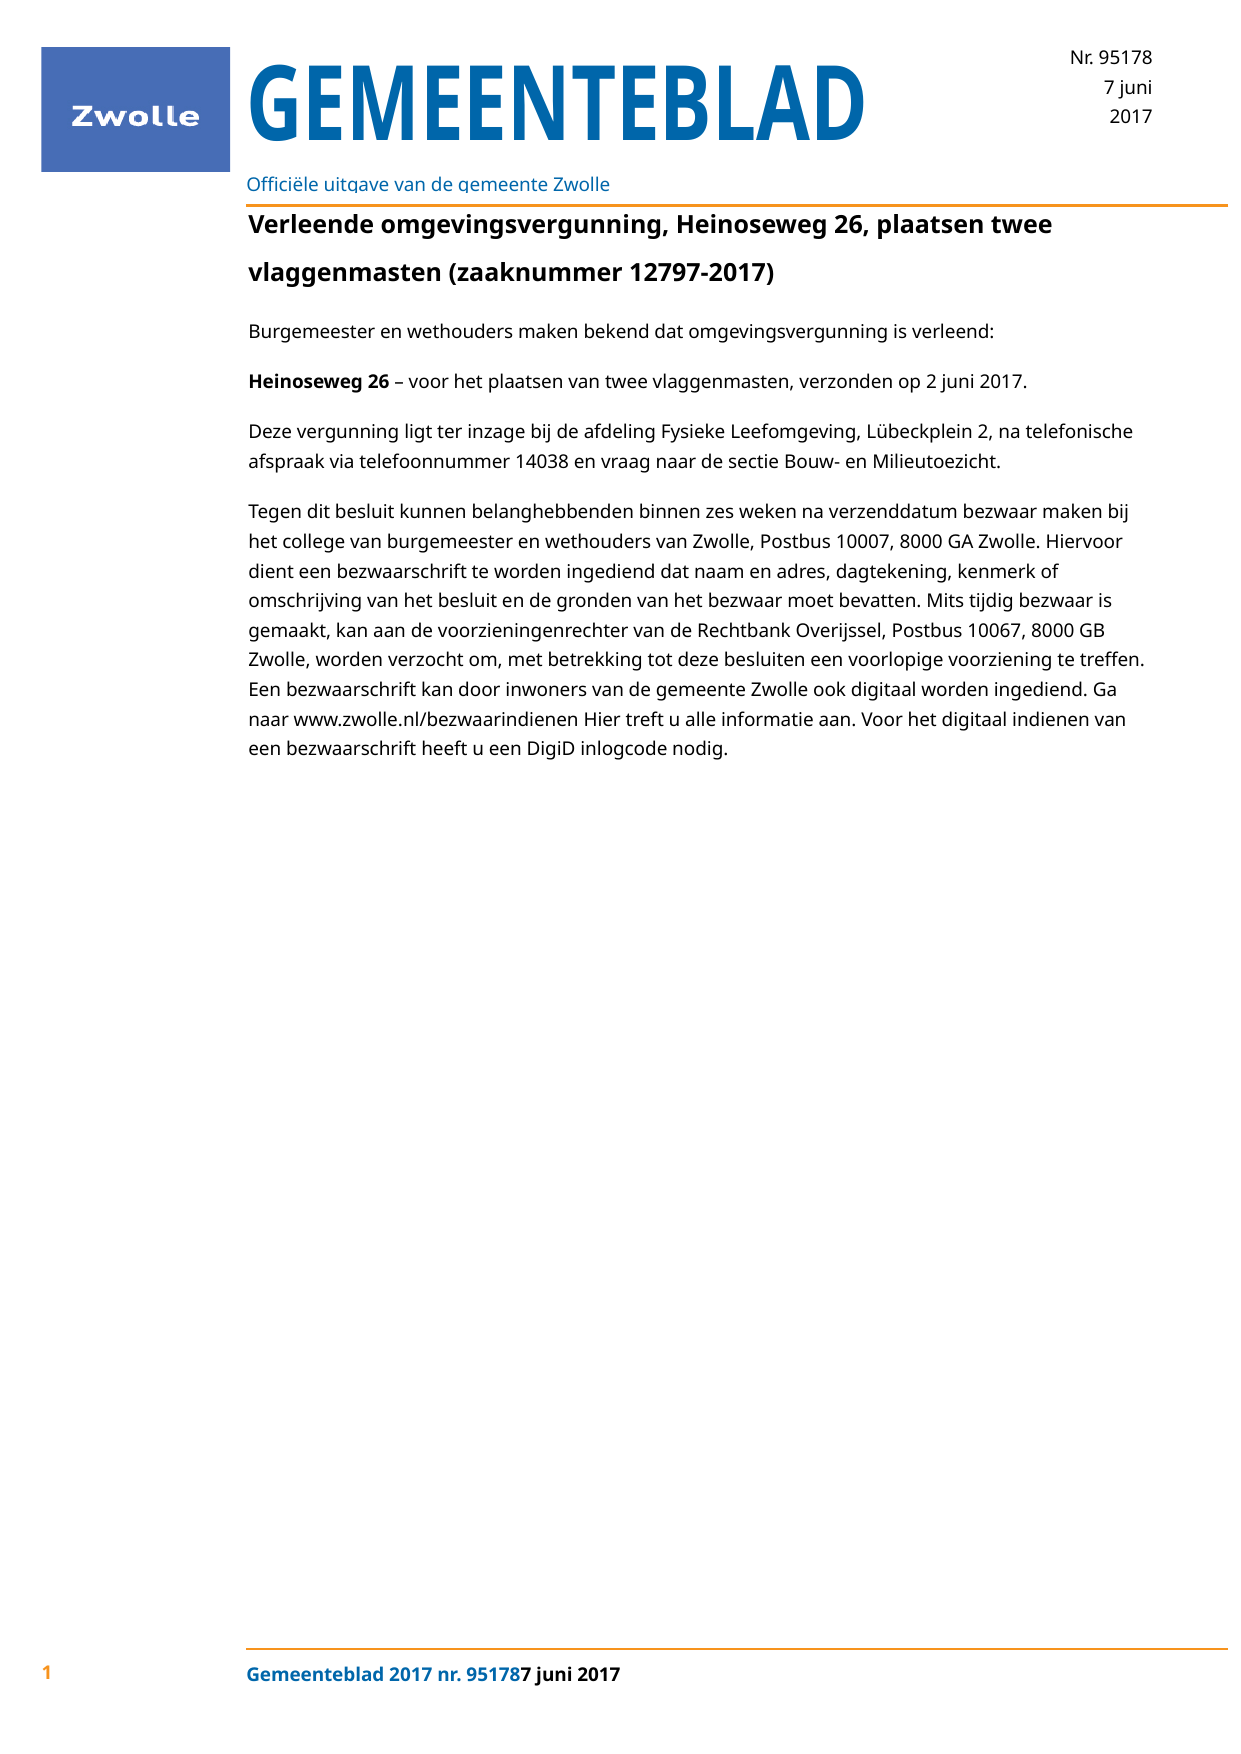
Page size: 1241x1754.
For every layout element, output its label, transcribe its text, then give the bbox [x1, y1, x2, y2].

text Heinoseweg 26 – voor het plaatsen van twee vlaggenmasten, verzonden op 2 juni 2017. [248, 368, 1152, 394]
text Verleende omgevingsvergunning, Heinoseweg 26, plaatsen twee vlaggenmasten (zaaknummer 12797-2017) [248, 207, 1152, 288]
text Burgemeester en wethouders maken bekend dat omgevingsvergunning is verleend: [248, 318, 1152, 344]
picture [41, 47, 231, 172]
text Deze vergunning ligt ter inzage bij de afdeling Fysieke Leefomgeving, Lübeckplein 2, na telefonische afspraak via telefoonnummer 14038 en vraag naar de sectie Bouw- en Milieutoezicht. [248, 419, 1152, 474]
text Tegen dit besluit kunnen belanghebbenden binnen zes weken na verzenddatum bezwaar maken bij het college van burgemeester en wethouders van Zwolle, Postbus 10007, 8000 GA Zwolle. Hiervoor dient een bezwaarschrift te worden ingediend dat naam en adres, dagtekening, kenmerk of omschrijving van het besluit en de gronden van het bezwaar moet bevatten. Mits tijdig bezwaar is gemaakt, kan aan de voorzieningenrechter van de Rechtbank Overijssel, Postbus 10067, 8000 GB Zwolle, worden verzocht om, met betrekking tot deze besluiten een voorlopige voorziening te treffen. Een bezwaarschrift kan door inwoners van de gemeente Zwolle ook digitaal worden ingediend. Ga naar www.zwolle.nl/bezwaarindienen Hier treft u alle informatie aan. Voor het digitaal indienen van een bezwaarschrift heeft u een DigiD inlogcode nodig. [248, 499, 1152, 761]
